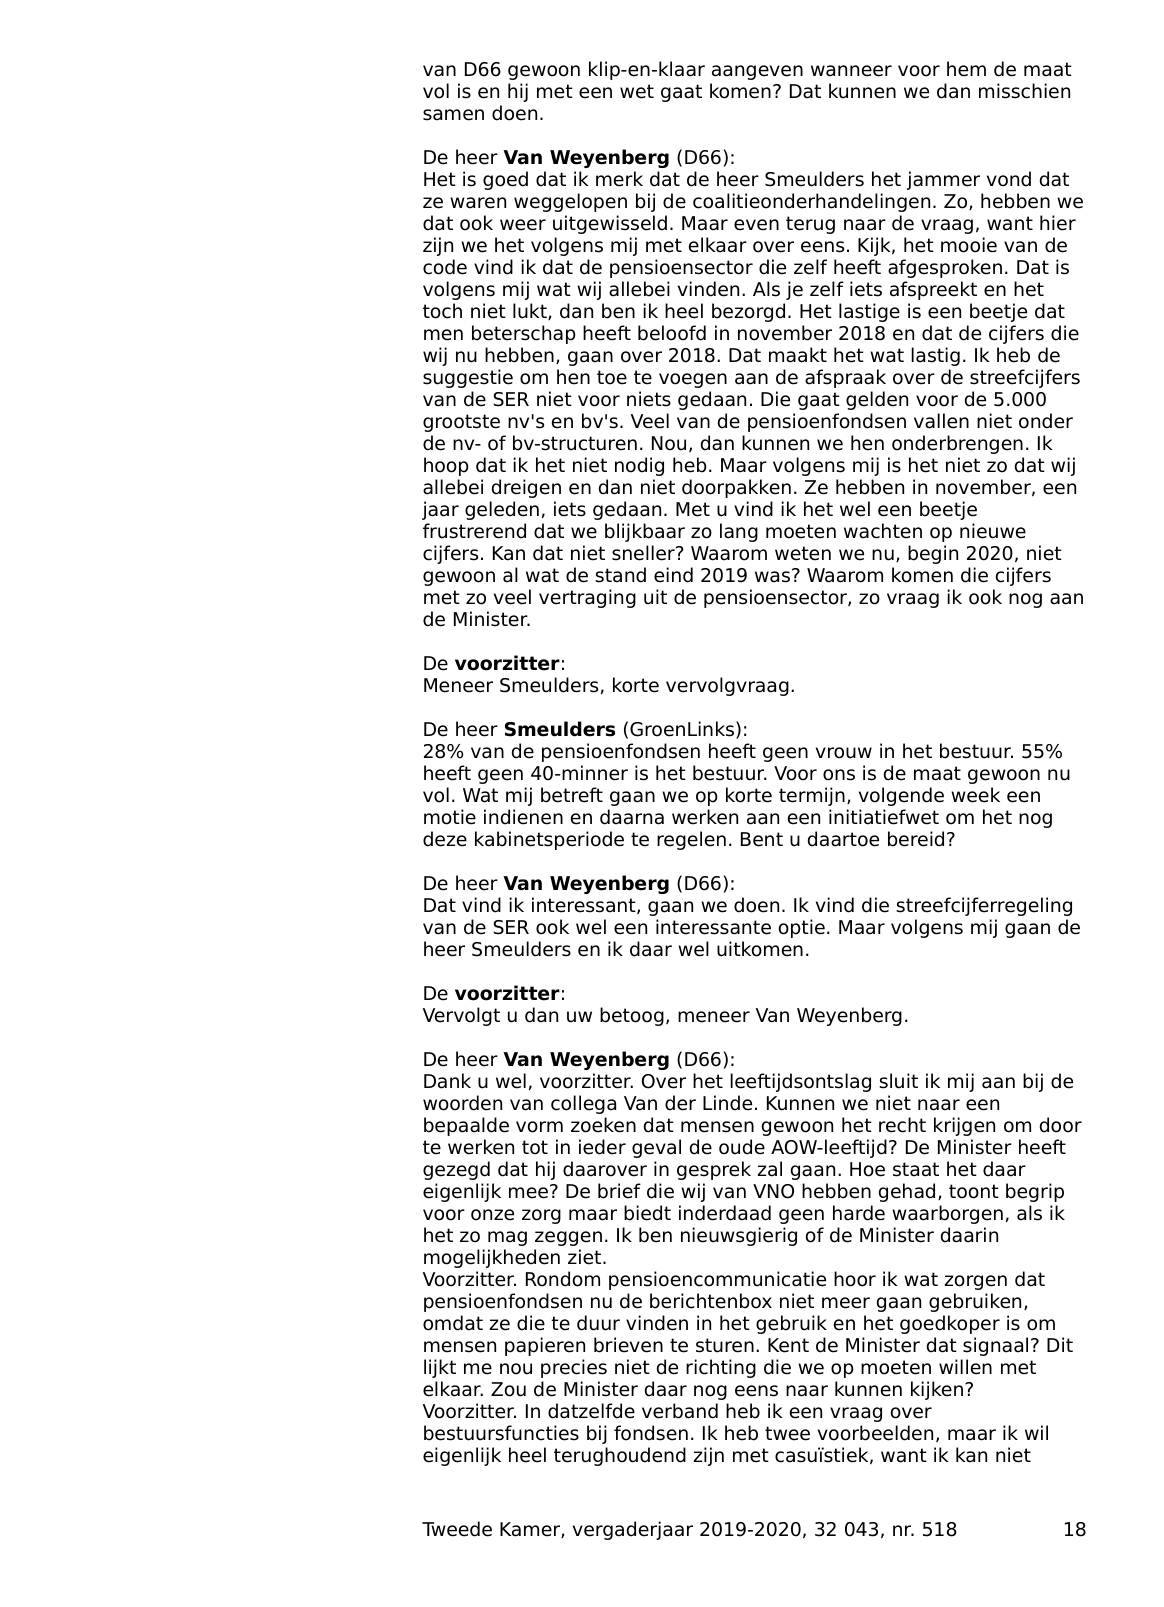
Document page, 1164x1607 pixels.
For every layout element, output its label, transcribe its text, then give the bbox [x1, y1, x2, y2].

text Meneer Smeulders, korte vervolgvraag. [422, 675, 1087, 697]
text De heer Van Weyenberg (D66): [422, 873, 1087, 895]
text Dat vind ik interessant, gaan we doen. Ik vind die streefcijferregeling van de SER ook wel een interessante optie. Maar volgens mij gaan de heer Smeulders en ik daar wel uitkomen. [422, 895, 1087, 961]
text De voorzitter: [422, 653, 1087, 675]
text van D66 gewoon klip-en-klaar aangeven wanneer voor hem de maat vol is en hij met een wet gaat komen? Dat kunnen we dan misschien samen doen. [422, 59, 1087, 125]
text 28% van de pensioenfondsen heeft geen vrouw in het bestuur. 55% heeft geen 40-minner is het bestuur. Voor ons is de maat gewoon nu vol. Wat mij betreft gaan we op korte termijn, volgende week een motie indienen en daarna werken aan een initiatiefwet om het nog deze kabinetsperiode te regelen. Bent u daartoe bereid? [422, 741, 1087, 851]
text Dank u wel, voorzitter. Over het leeftijdsontslag sluit ik mij aan bij de woorden van collega Van der Linde. Kunnen we niet naar een bepaalde vorm zoeken dat mensen gewoon het recht krijgen om door te werken tot in ieder geval de oude AOW-leeftijd? De Minister heeft gezegd dat hij daarover in gesprek zal gaan. Hoe staat het daar eigenlijk mee? De brief die wij van VNO hebben gehad, toont begrip voor onze zorg maar biedt inderdaad geen harde waarborgen, als ik het zo mag zeggen. Ik ben nieuwsgierig of de Minister daarin mogelijkheden ziet. [422, 1071, 1087, 1269]
text Voorzitter. In datzelfde verband heb ik een vraag over bestuursfuncties bij fondsen. Ik heb twee voorbeelden, maar ik wil eigenlijk heel terughoudend zijn met casuïstiek, want ik kan niet [422, 1401, 1087, 1467]
text De heer Van Weyenberg (D66): [422, 1049, 1087, 1071]
text De heer Van Weyenberg (D66): [422, 147, 1087, 169]
text De heer Smeulders (GroenLinks): [422, 719, 1087, 741]
text Vervolgt u dan uw betoog, meneer Van Weyenberg. [422, 1005, 1087, 1027]
text Het is goed dat ik merk dat de heer Smeulders het jammer vond dat ze waren weggelopen bij de coalitieonderhandelingen. Zo, hebben we dat ook weer uitgewisseld. Maar even terug naar de vraag, want hier zijn we het volgens mij met elkaar over eens. Kijk, het mooie van de code vind ik dat de pensioensector die zelf heeft afgesproken. Dat is volgens mij wat wij allebei vinden. Als je zelf iets afspreekt en het toch niet lukt, dan ben ik heel bezorgd. Het lastige is een beetje dat men beterschap heeft beloofd in november 2018 en dat de cijfers die wij nu hebben, gaan over 2018. Dat maakt het wat lastig. Ik heb de suggestie om hen toe te voegen aan de afspraak over de streefcijfers van de SER niet voor niets gedaan. Die gaat gelden voor de 5.000 grootste nv's en bv's. Veel van de pensioenfondsen vallen niet onder de nv- of bv-structuren. Nou, dan kunnen we hen onderbrengen. Ik hoop dat ik het niet nodig heb. Maar volgens mij is het niet zo dat wij allebei dreigen en dan niet doorpakken. Ze hebben in november, een jaar geleden, iets gedaan. Met u vind ik het wel een beetje frustrerend dat we blijkbaar zo lang moeten wachten op nieuwe cijfers. Kan dat niet sneller? Waarom weten we nu, begin 2020, niet gewoon al wat de stand eind 2019 was? Waarom komen die cijfers met zo veel vertraging uit de pensioensector, zo vraag ik ook nog aan de Minister. [422, 169, 1087, 631]
text De voorzitter: [422, 983, 1087, 1005]
text Voorzitter. Rondom pensioencommunicatie hoor ik wat zorgen dat pensioenfondsen nu de berichtenbox niet meer gaan gebruiken, omdat ze die te duur vinden in het gebruik en het goedkoper is om mensen papieren brieven te sturen. Kent de Minister dat signaal? Dit lijkt me nou precies niet de richting die we op moeten willen met elkaar. Zou de Minister daar nog eens naar kunnen kijken? [422, 1269, 1087, 1401]
